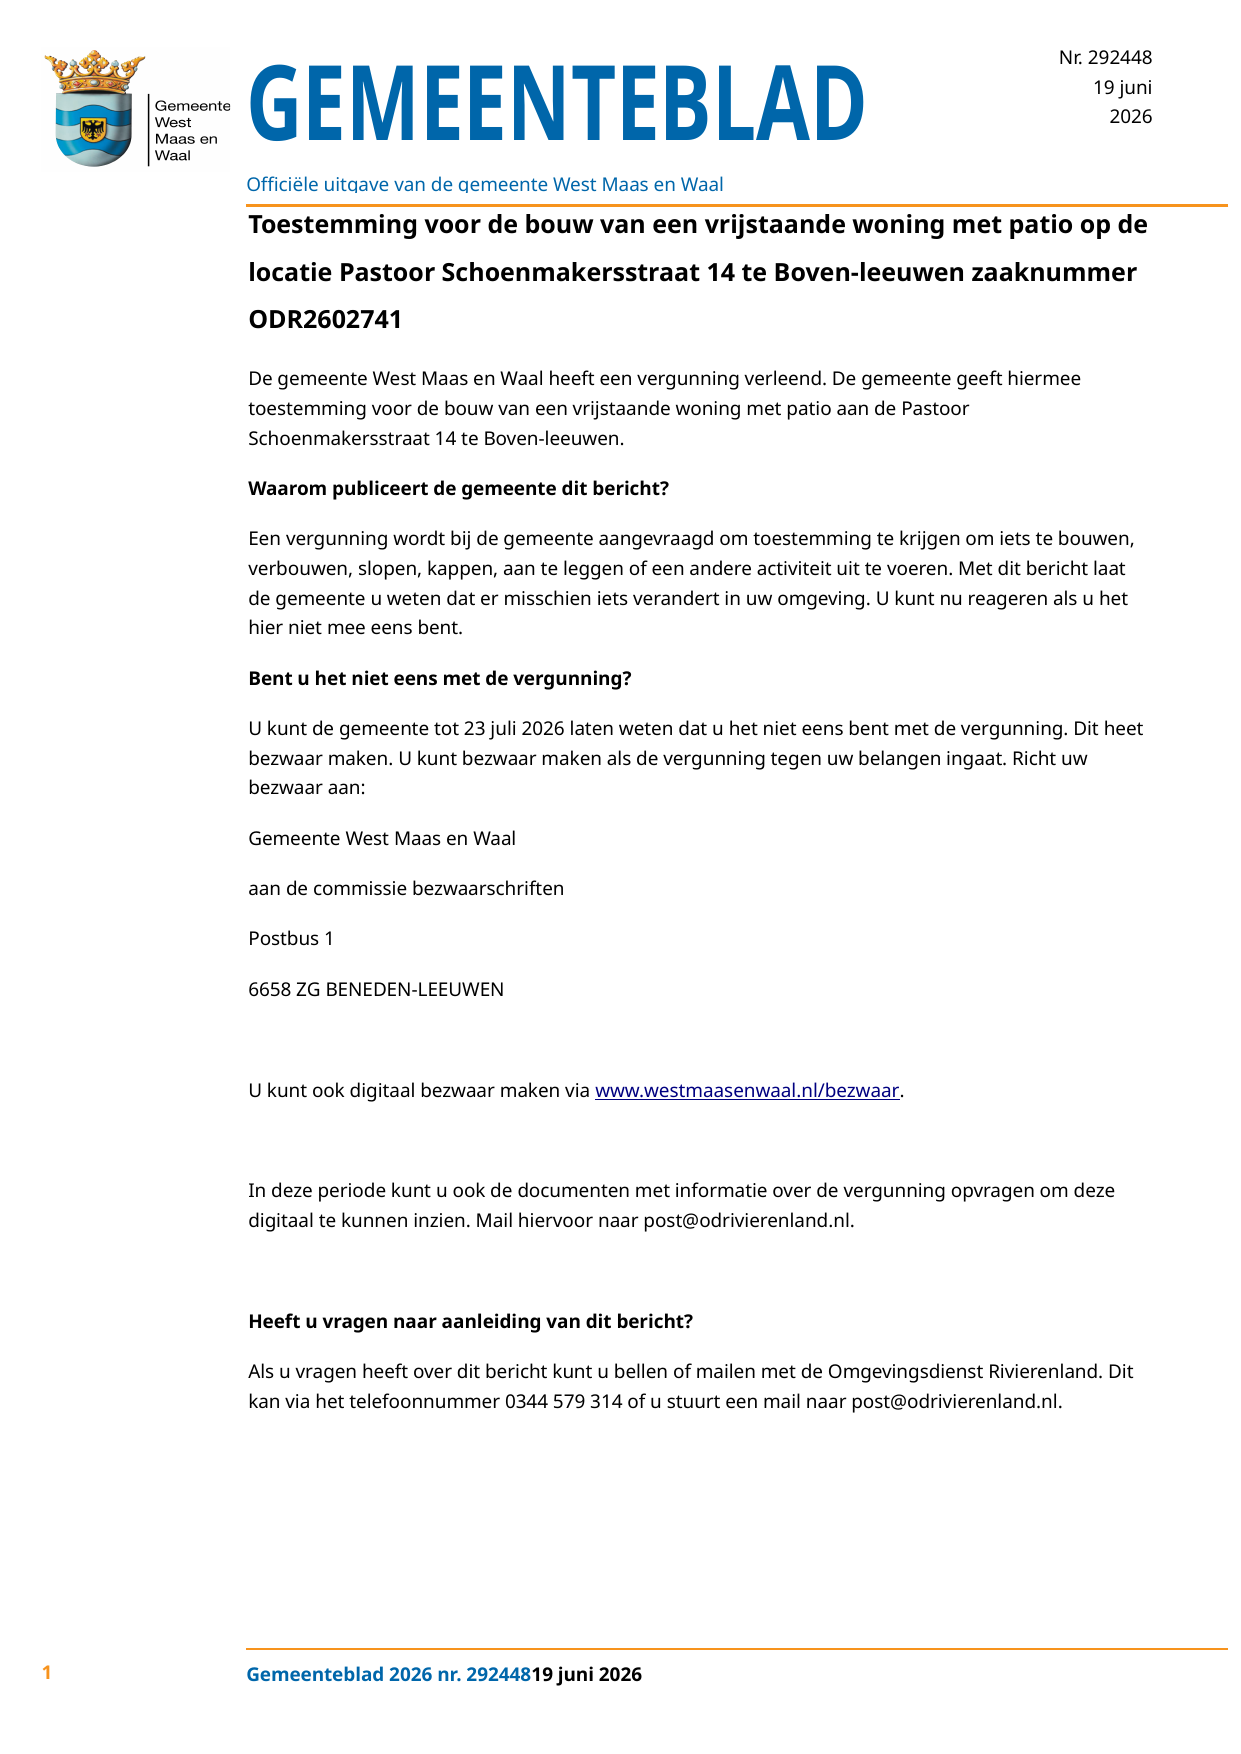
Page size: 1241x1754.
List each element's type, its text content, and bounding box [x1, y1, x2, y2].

text Als u vragen heeft over dit bericht kunt u bellen of mailen met de Omgevingsdienst Rivierenland. Dit kan via het telefoonnummer 0344 579 314 of u stuurt een mail naar post@odrivierenland.nl. [248, 1358, 1152, 1414]
text Toestemming voor de bouw van een vrijstaande woning met patio op de locatie Pastoor Schoenmakersstraat 14 te Boven-leeuwen zaaknummer ODR2602741 [248, 207, 1152, 336]
text aan de commissie bezwaarschriften [248, 875, 1152, 901]
text Gemeente West Maas en Waal [248, 825, 1152, 850]
text U kunt ook digitaal bezwaar maken via www.westmaasenwaal.nl/bezwaar. [248, 1077, 1152, 1102]
text Heeft u vragen naar aanleiding van dit bericht? [248, 1308, 1152, 1334]
text Een vergunning wordt bij de gemeente aangevraagd om toestemming te krijgen om iets te bouwen, verbouwen, slopen, kappen, aan te leggen of een andere activiteit uit te voeren. Met dit bericht laat de gemeente u weten dat er misschien iets verandert in uw omgeving. U kunt nu reageren als u het hier niet mee eens bent. [248, 526, 1152, 640]
text Postbus 1 [248, 926, 1152, 951]
text U kunt de gemeente tot 23 juli 2026 laten weten dat u het niet eens bent met de vergunning. Dit heet bezwaar maken. U kunt bezwaar maken als de vergunning tegen uw belangen ingaat. Richt uw bezwaar aan: [248, 715, 1152, 800]
text 6658 ZG BENEDEN-LEEUWEN [248, 976, 1152, 1002]
picture [41, 47, 231, 172]
text Waarom publiceert de gemeente dit bericht? [248, 475, 1152, 501]
text Bent u het niet eens met de vergunning? [248, 665, 1152, 690]
text In deze periode kunt u ook de documenten met informatie over de vergunning opvragen om deze digitaal te kunnen inzien. Mail hiervoor naar post@odrivierenland.nl. [248, 1178, 1152, 1233]
text De gemeente West Maas en Waal heeft een vergunning verleend. De gemeente geeft hiermee toestemming voor de bouw van een vrijstaande woning met patio aan de Pastoor Schoenmakersstraat 14 te Boven-leeuwen. [248, 366, 1152, 450]
